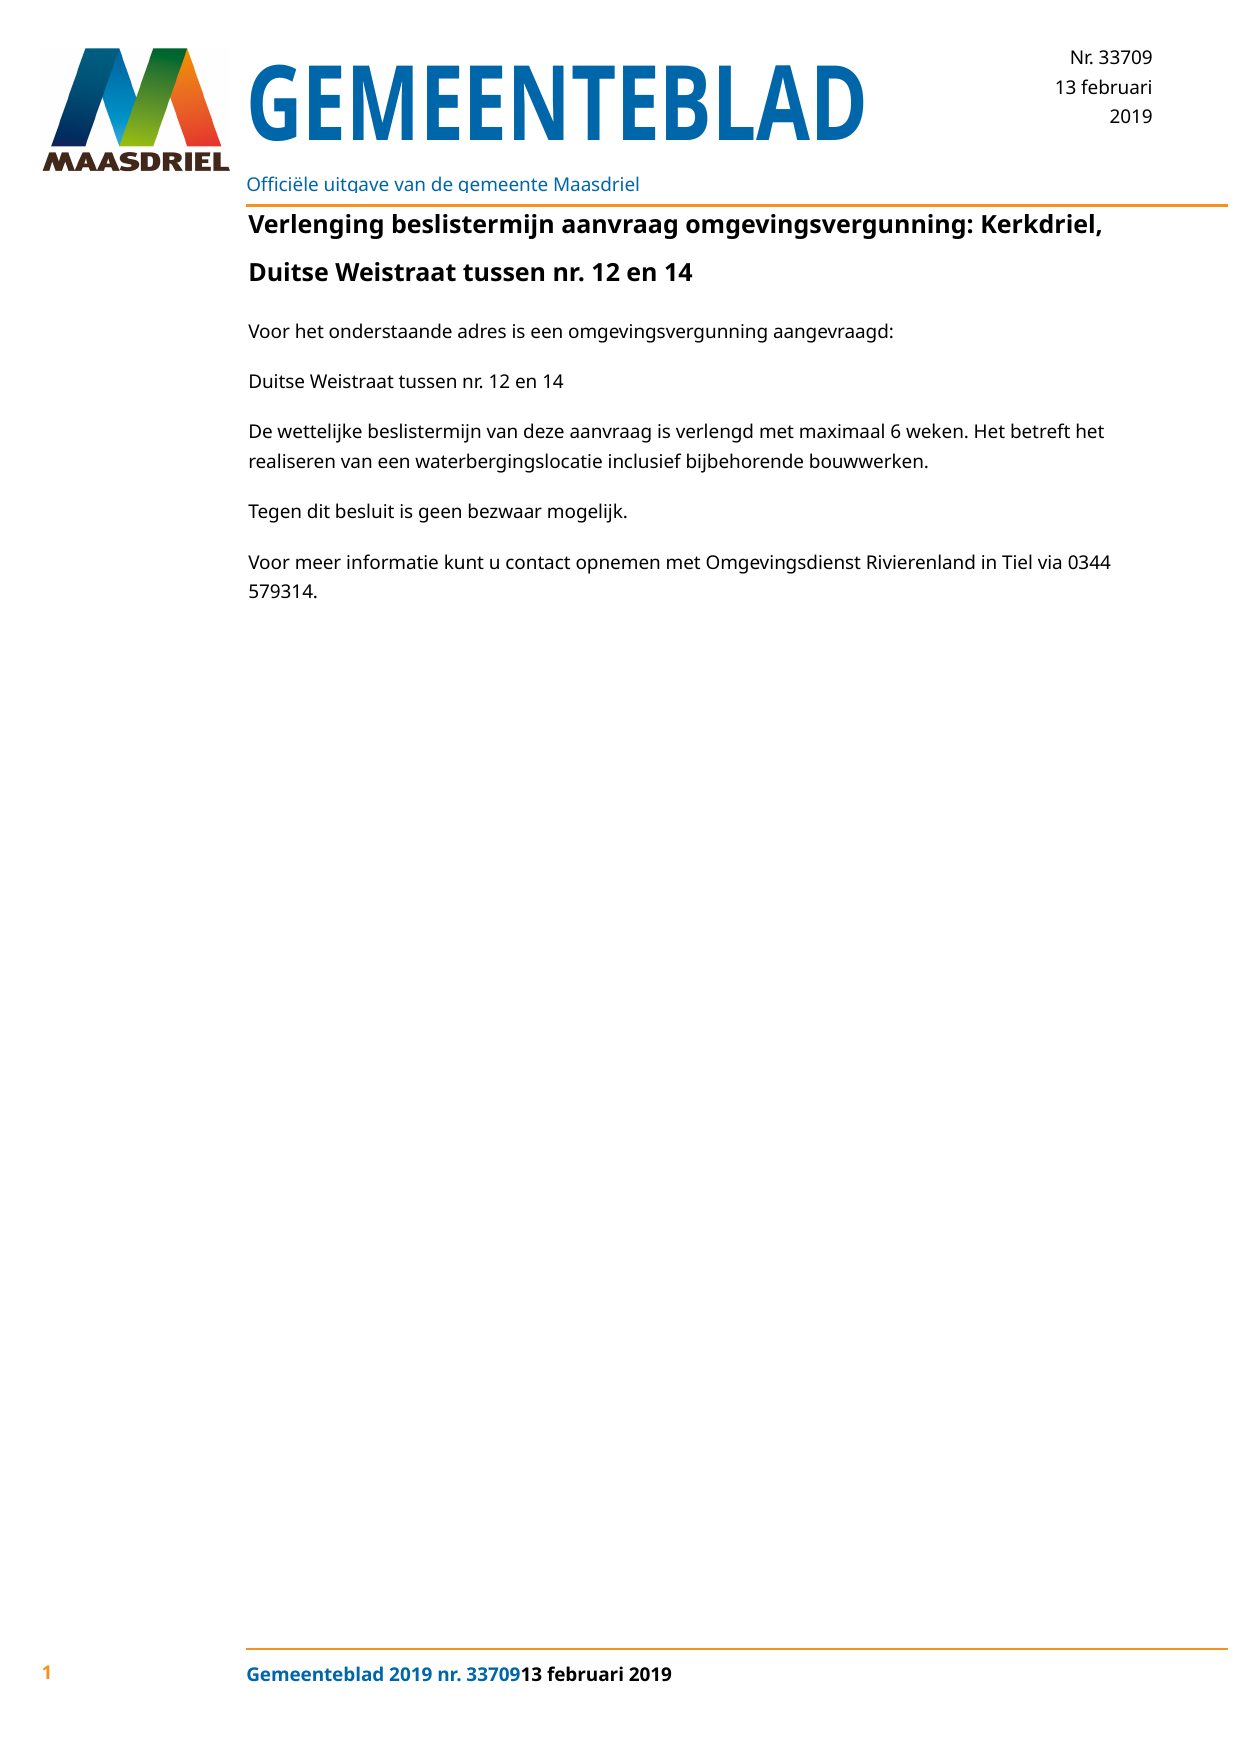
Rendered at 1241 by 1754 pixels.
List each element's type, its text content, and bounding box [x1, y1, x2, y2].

text Tegen dit besluit is geen bezwaar mogelijk. [248, 499, 1152, 524]
text De wettelijke beslistermijn van deze aanvraag is verlengd met maximaal 6 weken. Het betreft het realiseren van een waterbergingslocatie inclusief bijbehorende bouwwerken. [248, 419, 1152, 474]
text Duitse Weistraat tussen nr. 12 en 14 [248, 368, 1152, 394]
text Voor meer informatie kunt u contact opnemen met Omgevingsdienst Rivierenland in Tiel via 0344 579314. [248, 549, 1152, 604]
text Voor het onderstaande adres is een omgevingsvergunning aangevraagd: [248, 318, 1152, 344]
picture [41, 47, 231, 172]
text Verlenging beslistermijn aanvraag omgevingsvergunning: Kerkdriel, Duitse Weistraat tussen nr. 12 en 14 [248, 207, 1152, 288]
